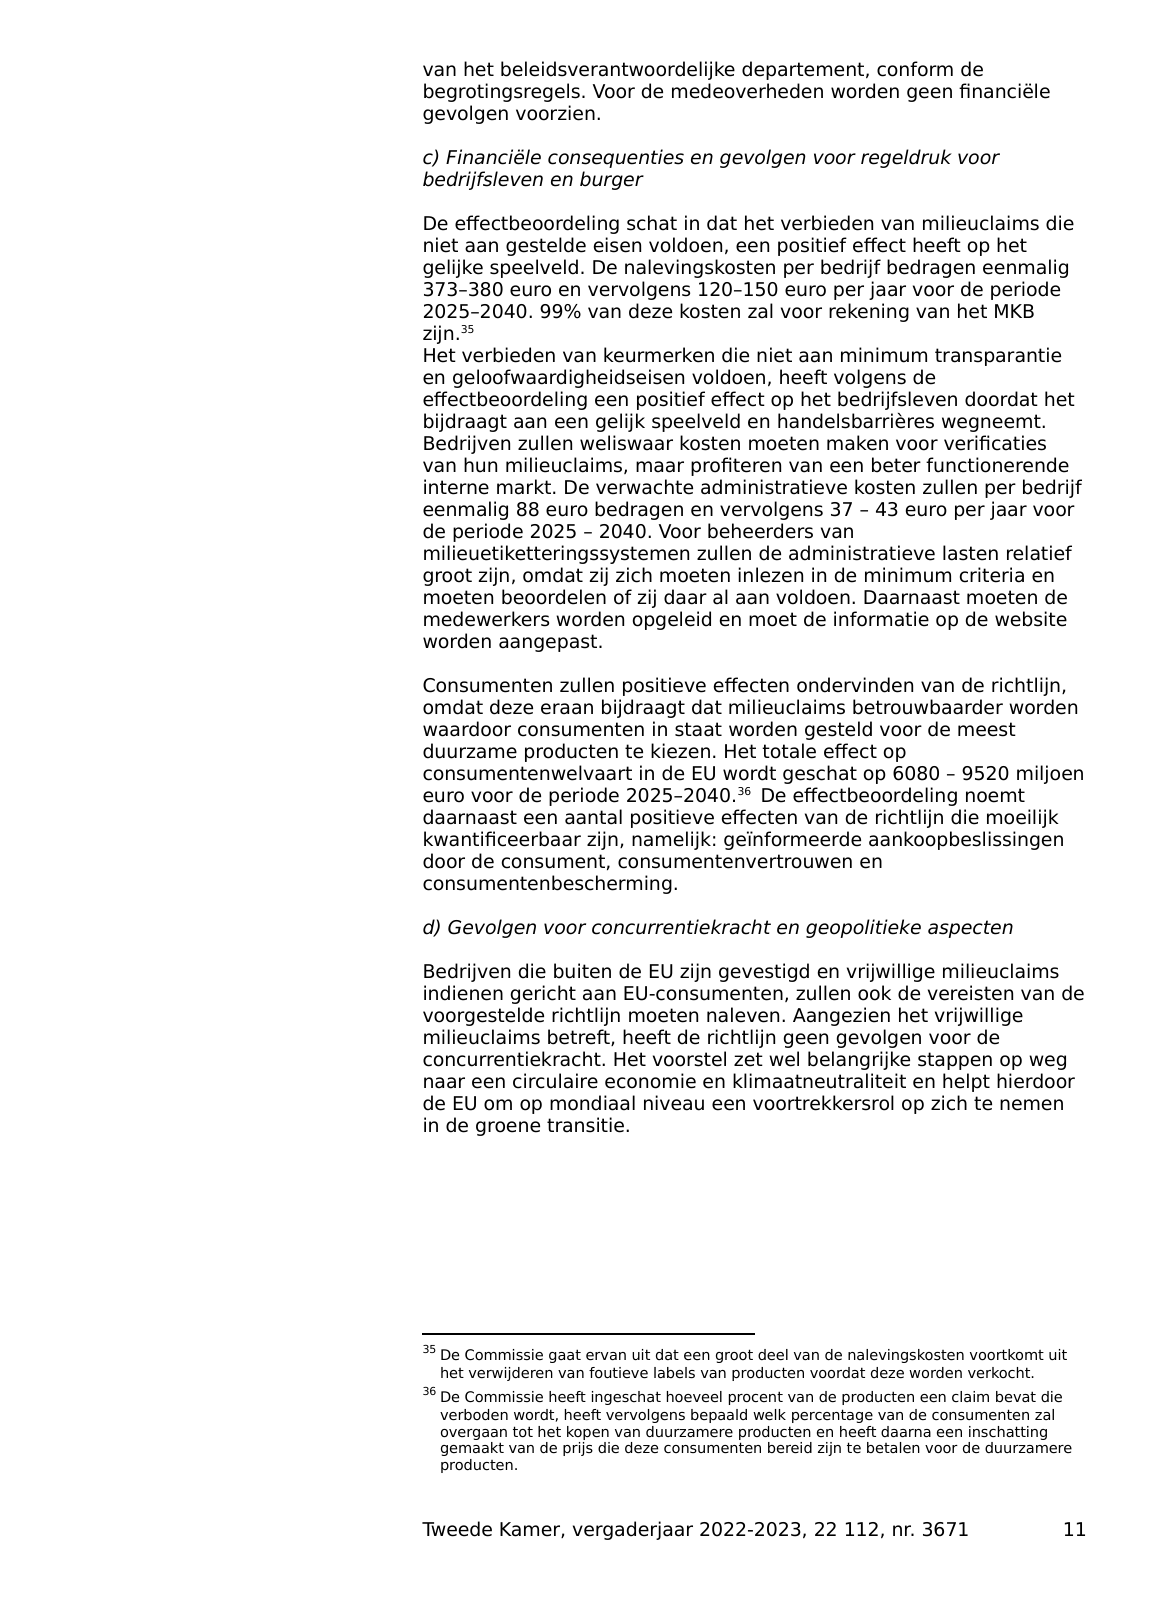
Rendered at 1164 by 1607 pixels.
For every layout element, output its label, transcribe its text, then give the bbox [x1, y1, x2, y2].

text van het beleidsverantwoordelijke departement, conform de begrotingsregels. Voor de medeoverheden worden geen financiële gevolgen voorzien. [422, 59, 1087, 125]
subtitle c) Financiële consequenties en gevolgen voor regeldruk voor bedrijfsleven en burger [422, 147, 1087, 191]
text Bedrijven die buiten de EU zijn gevestigd en vrijwillige milieuclaims indienen gericht aan EU-consumenten, zullen ook de vereisten van de voorgestelde richtlijn moeten naleven. Aangezien het vrijwillige milieuclaims betreft, heeft de richtlijn geen gevolgen voor de concurrentiekracht. Het voorstel zet wel belangrijke stappen op weg naar een circulaire economie en klimaatneutraliteit en helpt hierdoor de EU om op mondiaal niveau een voortrekkersrol op zich te nemen in de groene transitie. [422, 961, 1087, 1137]
text De Commissie gaat ervan uit dat een groot deel van de nalevingskosten voortkomt uit het verwijderen van foutieve labels van producten voordat deze worden verkocht. [422, 1343, 1087, 1382]
text De effectbeoordeling schat in dat het verbieden van milieuclaims die niet aan gestelde eisen voldoen, een positief effect heeft op het gelijke speelveld. De nalevingskosten per bedrijf bedragen eenmalig 373–380 euro en vervolgens 120–150 euro per jaar voor de periode 2025–2040. 99% van deze kosten zal voor rekening van het MKB zijn. [422, 213, 1087, 345]
text Het verbieden van keurmerken die niet aan minimum transparantie en geloofwaardigheidseisen voldoen, heeft volgens de effectbeoordeling een positief effect op het bedrijfsleven doordat het bijdraagt aan een gelijk speelveld en handelsbarrières wegneemt. Bedrijven zullen weliswaar kosten moeten maken voor verificaties van hun milieuclaims, maar profiteren van een beter functionerende interne markt. De verwachte administratieve kosten zullen per bedrijf eenmalig 88 euro bedragen en vervolgens 37 – 43 euro per jaar voor de periode 2025 – 2040. Voor beheerders van milieuetiketteringssystemen zullen de administratieve lasten relatief groot zijn, omdat zij zich moeten inlezen in de minimum criteria en moeten beoordelen of zij daar al aan voldoen. Daarnaast moeten de medewerkers worden opgeleid en moet de informatie op de website worden aangepast. [422, 345, 1087, 653]
text De Commissie heeft ingeschat hoeveel procent van de producten een claim bevat die verboden wordt, heeft vervolgens bepaald welk percentage van de consumenten zal overgaan tot het kopen van duurzamere producten en heeft daarna een inschatting gemaakt van de prijs die deze consumenten bereid zijn te betalen voor de duurzamere producten. [422, 1385, 1087, 1474]
subtitle d) Gevolgen voor concurrentiekracht en geopolitieke aspecten [422, 917, 1087, 939]
text Consumenten zullen positieve effecten ondervinden van de richtlijn, omdat deze eraan bijdraagt dat milieuclaims betrouwbaarder worden waardoor consumenten in staat worden gesteld voor de meest duurzame producten te kiezen. Het totale effect op consumentenwelvaart in de EU wordt geschat op 6080 – 9520 miljoen euro voor de periode 2025–2040. De effectbeoordeling noemt daarnaast een aantal positieve effecten van de richtlijn die moeilijk kwantificeerbaar zijn, namelijk: geïnformeerde aankoopbeslissingen door de consument, consumentenvertrouwen en consumentenbescherming. [422, 675, 1087, 895]
